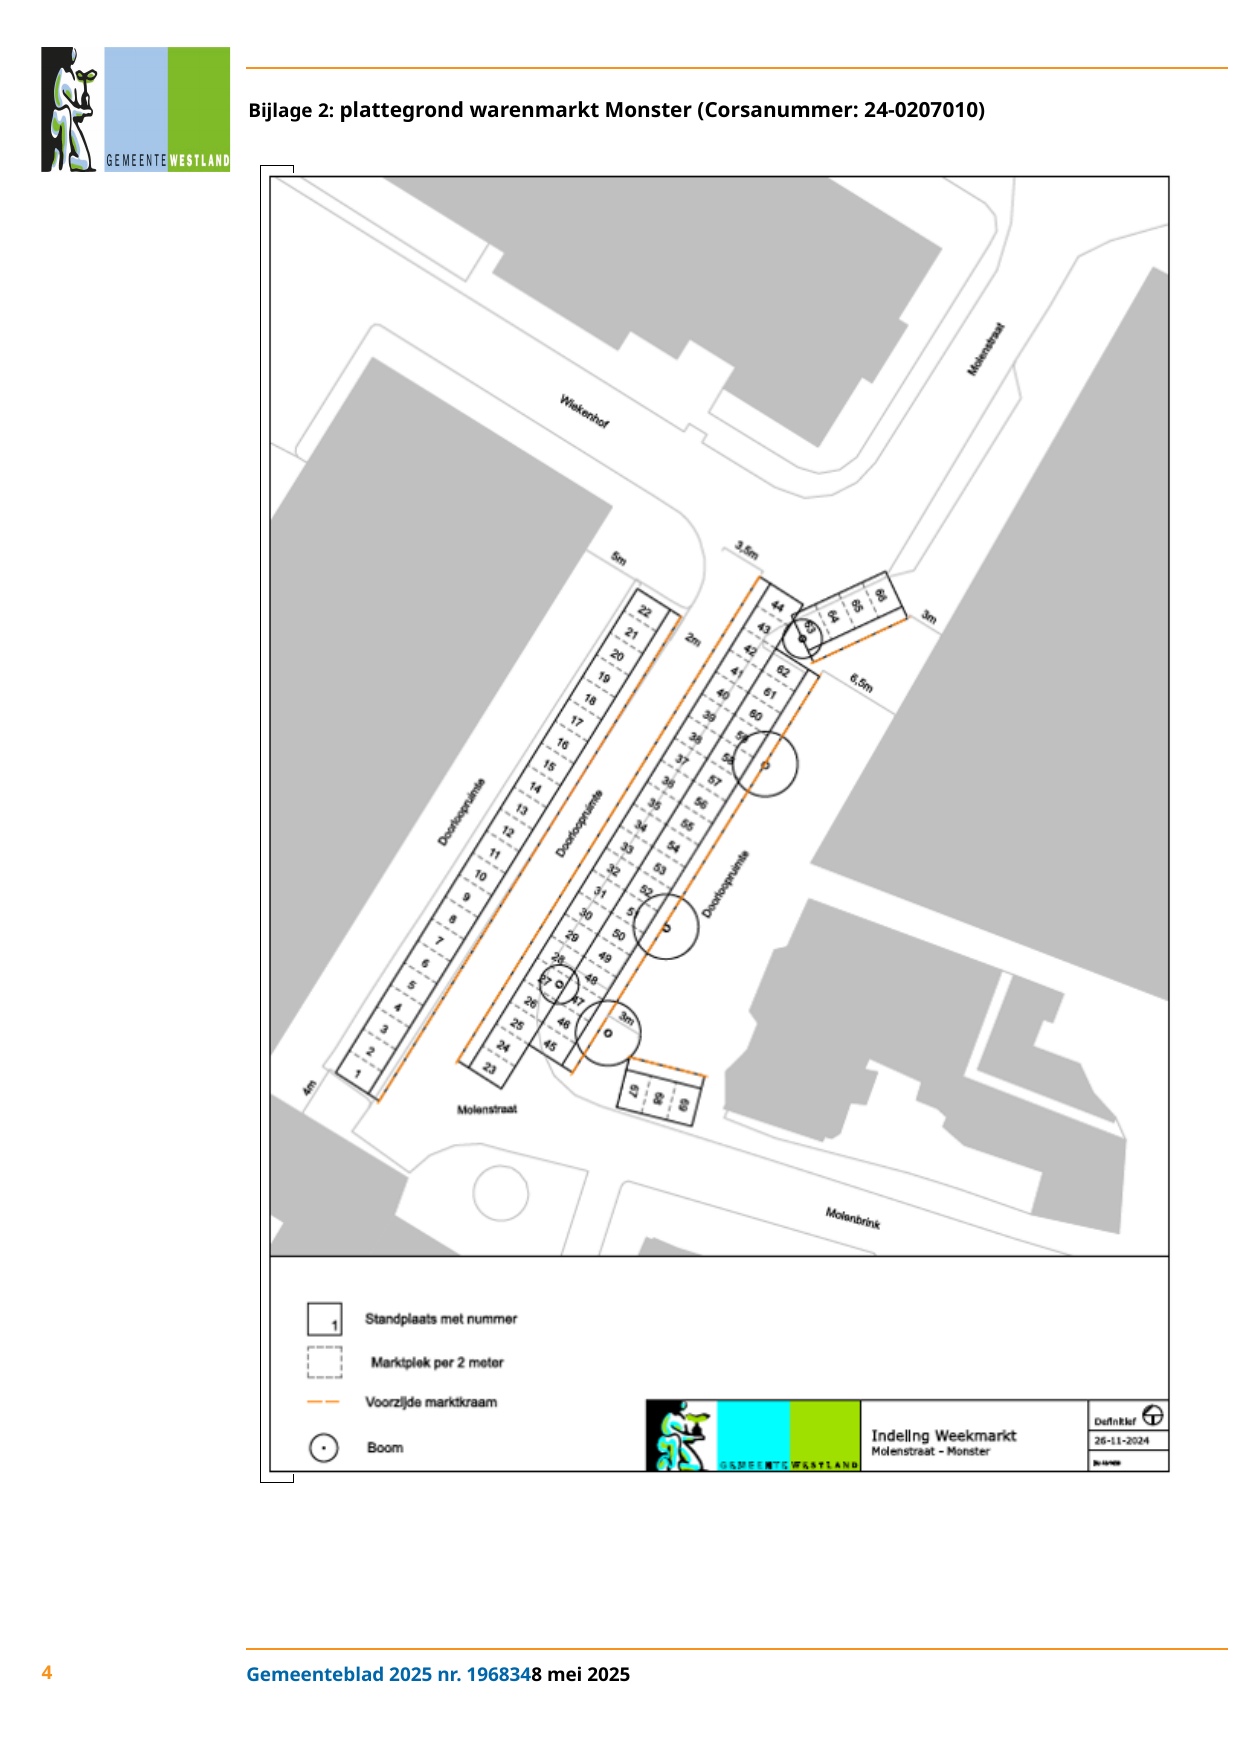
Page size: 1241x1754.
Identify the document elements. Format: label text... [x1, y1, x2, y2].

picture [268, 173, 1173, 1474]
picture [41, 47, 231, 172]
text Bijlage 2: plattegrond warenmarkt Monster (Corsanummer: 24-0207010) [248, 95, 1152, 123]
